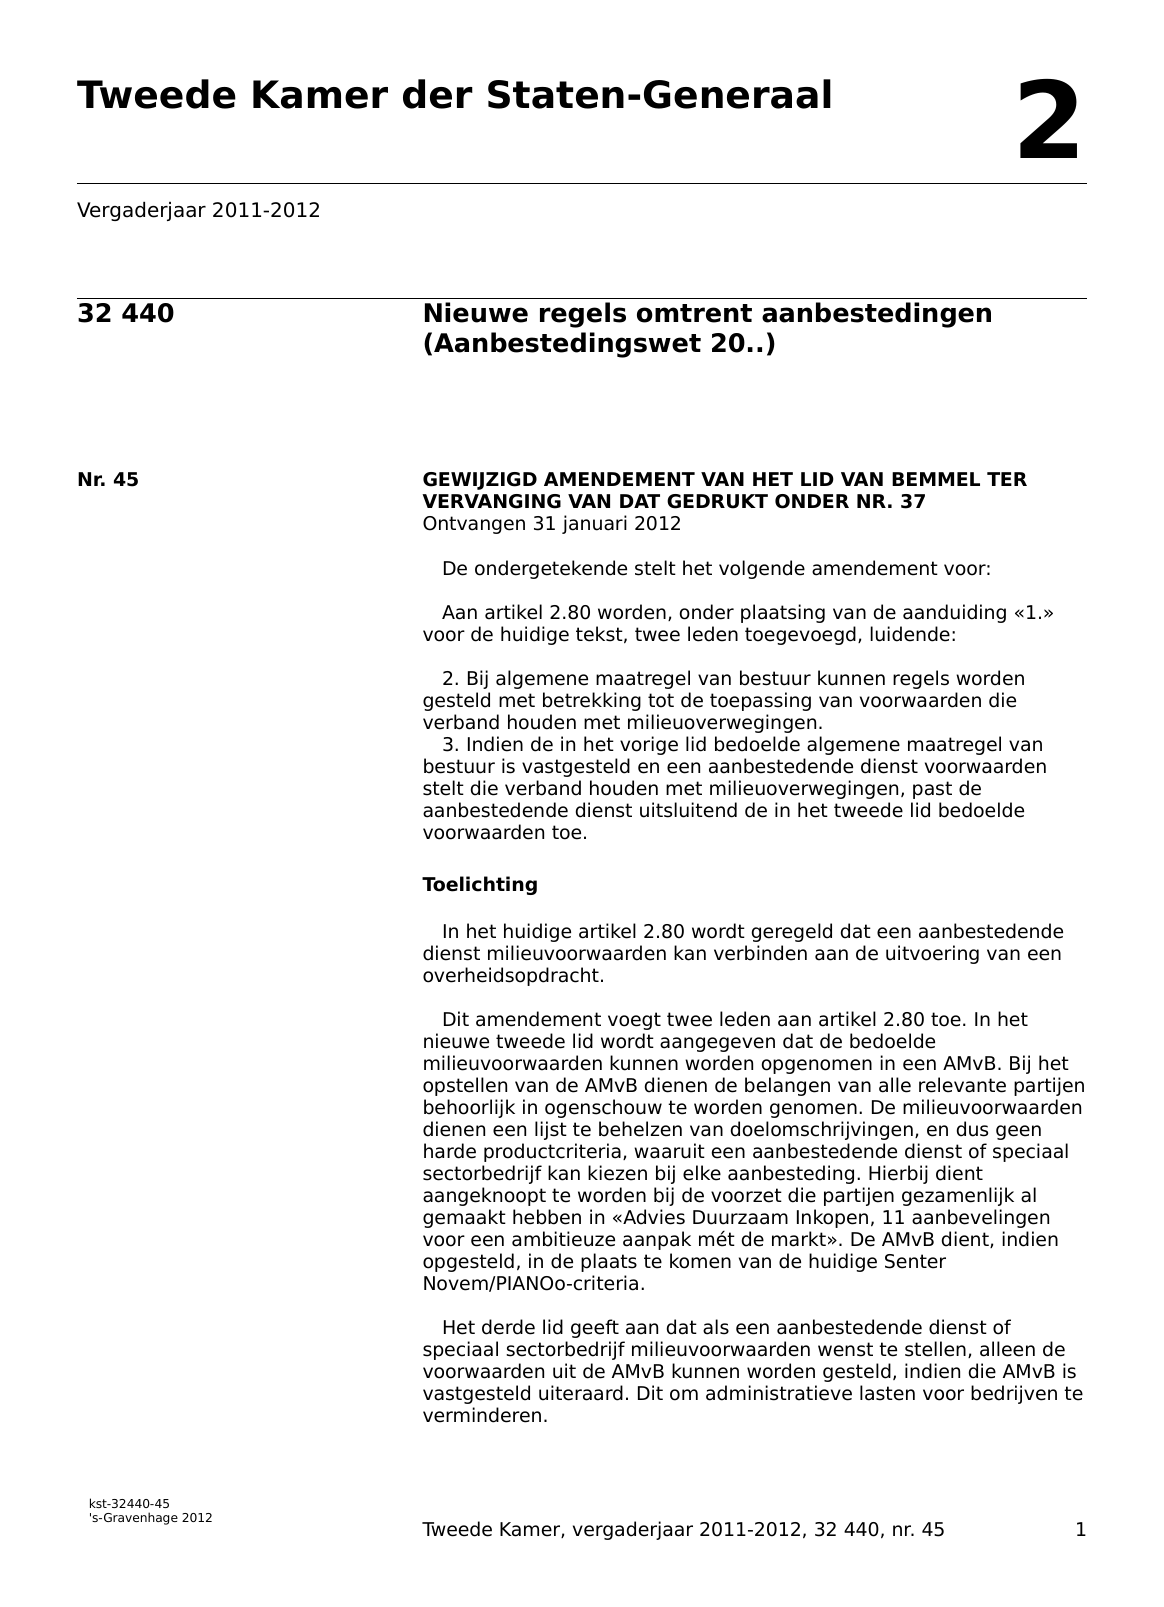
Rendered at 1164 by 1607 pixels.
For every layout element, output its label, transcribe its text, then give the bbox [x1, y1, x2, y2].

subtitle Toelichting [422, 874, 1087, 896]
text 's-Gravenhage 2012 [88, 1511, 323, 1525]
text De ondergetekende stelt het volgende amendement voor: [422, 557, 1087, 579]
subtitle Nr. 45 GEWIJZIGD AMENDEMENT VAN HET LID VAN BEMMEL TER VERVANGING VAN DAT GEDRUKT ONDER NR. 37 [77, 469, 1087, 513]
table_header Tweede Kamer der Staten-Generaal [77, 59, 886, 183]
text In het huidige artikel 2.80 wordt geregeld dat een aanbestedende dienst milieuvoorwaarden kan verbinden aan de uitvoering van een overheidsopdracht. [422, 921, 1087, 987]
table_header 2 [886, 59, 1087, 183]
text Aan artikel 2.80 worden, onder plaatsing van de aanduiding «1.» voor de huidige tekst, twee leden toegevoegd, luidende: [422, 602, 1087, 646]
text kst-32440-45 [88, 1497, 323, 1511]
subtitle 32 440 Nieuwe regels omtrent aanbestedingen (Aanbestedingswet 20..) [77, 299, 1087, 358]
text 2. Bij algemene maatregel van bestuur kunnen regels worden gesteld met betrekking tot de toepassing van voorwaarden die verband houden met milieuoverwegingen. [422, 668, 1087, 734]
text Het derde lid geeft aan dat als een aanbestedende dienst of speciaal sectorbedrijf milieuvoorwaarden wenst te stellen, alleen de voorwaarden uit de AMvB kunnen worden gesteld, indien die AMvB is vastgesteld uiteraard. Dit om administratieve lasten voor bedrijven te verminderen. [422, 1317, 1087, 1427]
table_cell Vergaderjaar 2011-2012 [77, 184, 1087, 298]
text Ontvangen 31 januari 2012 [422, 513, 1087, 535]
text Dit amendement voegt twee leden aan artikel 2.80 toe. In het nieuwe tweede lid wordt aangegeven dat de bedoelde milieuvoorwaarden kunnen worden opgenomen in een AMvB. Bij het opstellen van de AMvB dienen de belangen van alle relevante partijen behoorlijk in ogenschouw te worden genomen. De milieuvoorwaarden dienen een lijst te behelzen van doelomschrijvingen, en dus geen harde productcriteria, waaruit een aanbestedende dienst of speciaal sectorbedrijf kan kiezen bij elke aanbesteding. Hierbij dient aangeknoopt te worden bij de voorzet die partijen gezamenlijk al gemaakt hebben in «Advies Duurzaam Inkopen, 11 aanbevelingen voor een ambitieuze aanpak mét de markt». De AMvB dient, indien opgesteld, in de plaats te komen van de huidige Senter Novem/PIANOo-criteria. [422, 1009, 1087, 1294]
text 3. Indien de in het vorige lid bedoelde algemene maatregel van bestuur is vastgesteld en een aanbestedende dienst voorwaarden stelt die verband houden met milieuoverwegingen, past de aanbestedende dienst uitsluitend de in het tweede lid bedoelde voorwaarden toe. [422, 734, 1087, 844]
